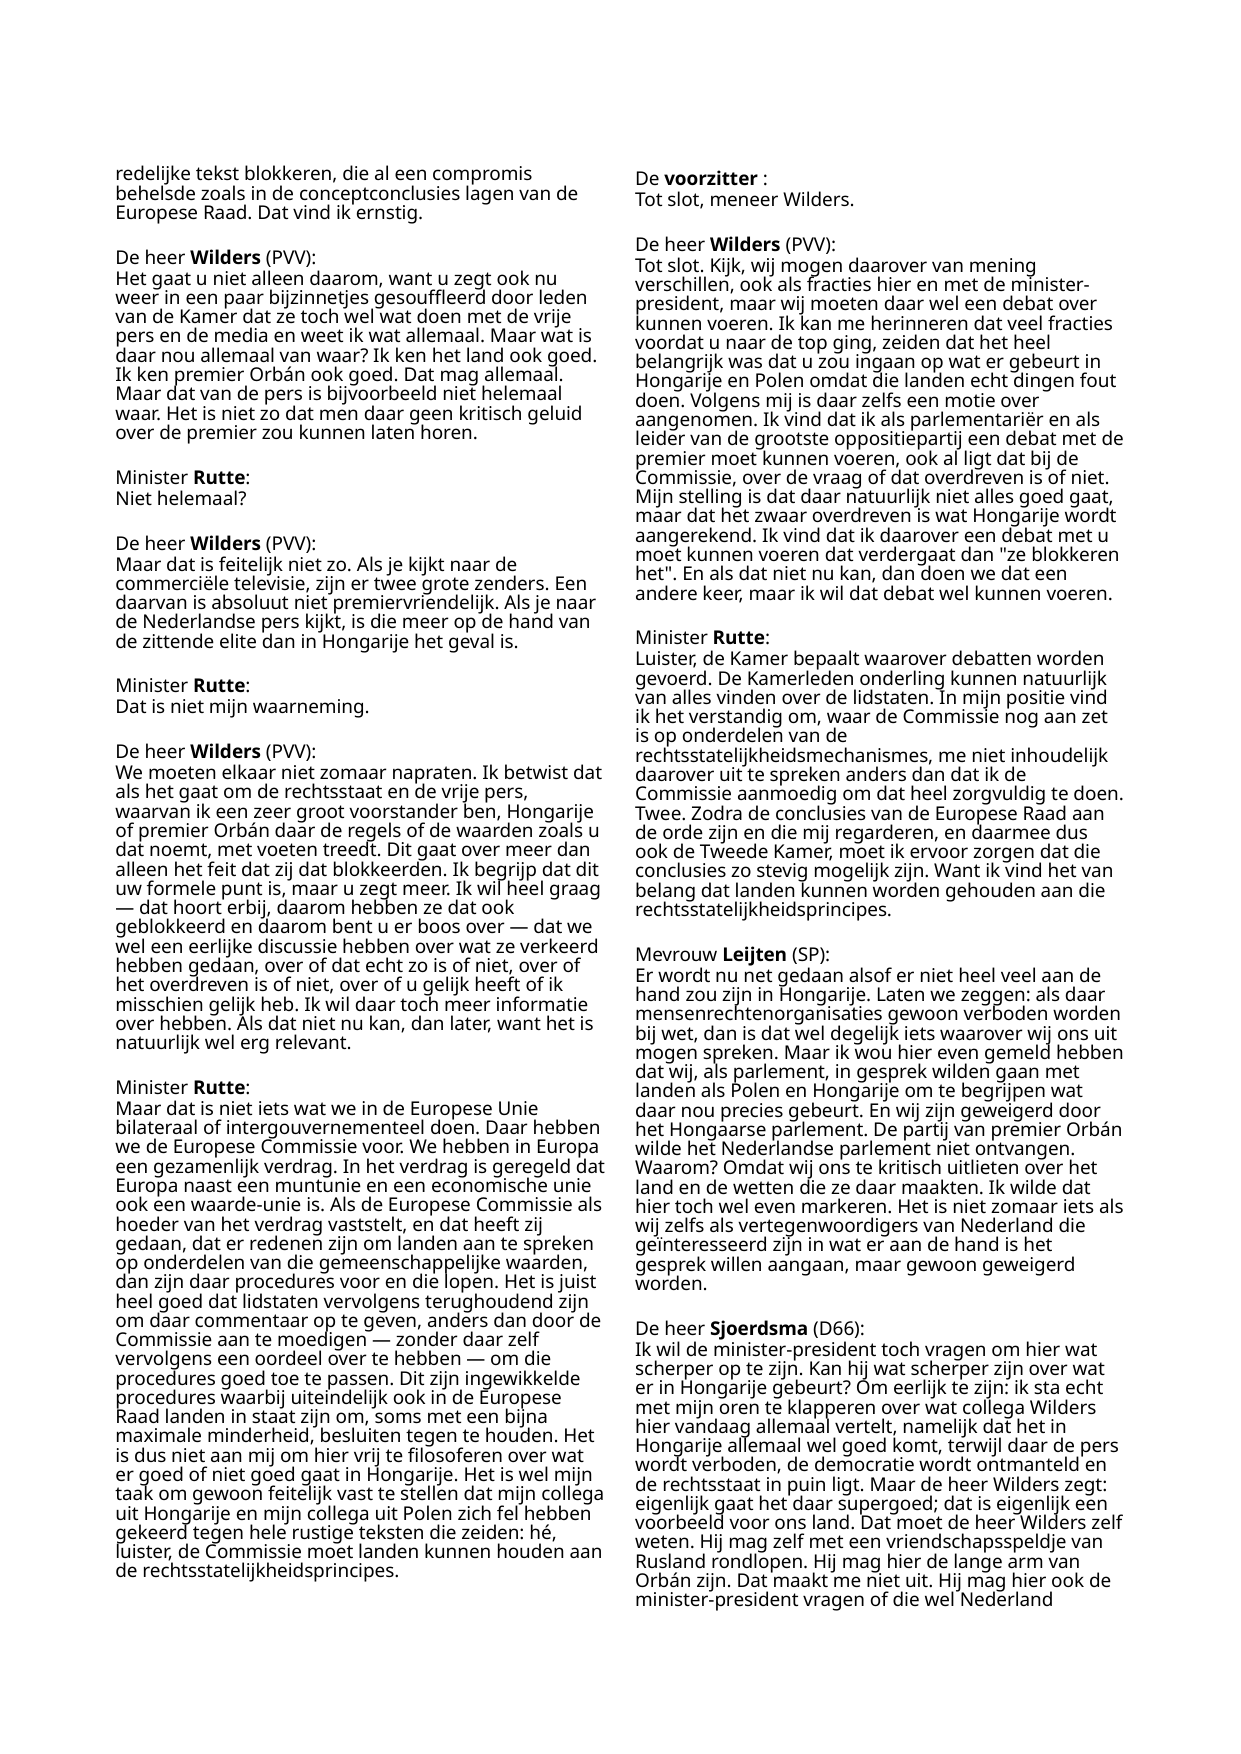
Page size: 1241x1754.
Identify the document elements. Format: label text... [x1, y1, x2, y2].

text De heer Wilders (PVV): [115, 530, 605, 556]
text redelijke tekst blokkeren, die al een compromis behelsde zoals in de conceptconclusies lagen van de Europese Raad. Dat vind ik ernstig. [115, 165, 605, 223]
text Mevrouw Leijten (SP): [635, 941, 1125, 967]
text Niet helemaal? [115, 490, 605, 509]
text Luister, de Kamer bepaalt waarover debatten worden gevoerd. De Kamerleden onderling kunnen natuurlijk van alles vinden over de lidstaten. In mijn positie vind ik het verstandig om, waar de Commissie nog aan zet is op onderdelen van de rechtsstatelijkheidsmechanismes, me niet inhoudelijk daarover uit te spreken anders dan dat ik de Commissie aanmoedig om dat heel zorgvuldig te doen. Twee. Zodra de conclusies van de Europese Raad aan de orde zijn en die mij regarderen, en daarmee dus ook de Tweede Kamer, moet ik ervoor zorgen dat die conclusies zo stevig mogelijk zijn. Want ik vind het van belang dat landen kunnen worden gehouden aan die rechtsstatelijkheidsprincipes. [635, 650, 1125, 920]
text Tot slot, meneer Wilders. [635, 191, 1125, 210]
text Maar dat is niet iets wat we in de Europese Unie bilateraal of intergouvernementeel doen. Daar hebben we de Europese Commissie voor. We hebben in Europa een gezamenlijk verdrag. In het verdrag is geregeld dat Europa naast een muntunie en een economische unie ook een waarde-unie is. Als de Europese Commissie als hoeder van het verdrag vaststelt, en dat heeft zij gedaan, dat er redenen zijn om landen aan te spreken op onderdelen van die gemeenschappelijke waarden, dan zijn daar procedures voor en die lopen. Het is juist heel goed dat lidstaten vervolgens terughoudend zijn om daar commentaar op te geven, anders dan door de Commissie aan te moedigen — zonder daar zelf vervolgens een oordeel over te hebben — om die procedures goed toe te passen. Dit zijn ingewikkelde procedures waarbij uiteindelijk ook in de Europese Raad landen in staat zijn om, soms met een bijna maximale minderheid, besluiten tegen te houden. Het is dus niet aan mij om hier vrij te filosoferen over wat er goed of niet goed gaat in Hongarije. Het is wel mijn taak om gewoon feitelijk vast te stellen dat mijn collega uit Hongarije en mijn collega uit Polen zich fel hebben gekeerd tegen hele rustige teksten die zeiden: hé, luister, de Commissie moet landen kunnen houden aan de rechtsstatelijkheidsprincipes. [115, 1100, 605, 1582]
text De heer Wilders (PVV): [635, 231, 1125, 257]
text Er wordt nu net gedaan alsof er niet heel veel aan de hand zou zijn in Hongarije. Laten we zeggen: als daar mensenrechtenorganisaties gewoon verboden worden bij wet, dan is dat wel degelijk iets waarover wij ons uit mogen spreken. Maar ik wou hier even gemeld hebben dat wij, als parlement, in gesprek wilden gaan met landen als Polen en Hongarije om te begrijpen wat daar nou precies gebeurt. En wij zijn geweigerd door het Hongaarse parlement. De partij van premier Orbán wilde het Nederlandse parlement niet ontvangen. Waarom? Omdat wij ons te kritisch uitlieten over het land en de wetten die ze daar maakten. Ik wilde dat hier toch wel even markeren. Het is niet zomaar iets als wij zelfs als vertegenwoordigers van Nederland die geïnteresseerd zijn in wat er aan de hand is het gesprek willen aangaan, maar gewoon geweigerd worden. [635, 967, 1125, 1294]
text De heer Wilders (PVV): [115, 244, 605, 270]
text Tot slot. Kijk, wij mogen daarover van mening verschillen, ook als fracties hier en met de minister-president, maar wij moeten daar wel een debat over kunnen voeren. Ik kan me herinneren dat veel fracties voordat u naar de top ging, zeiden dat het heel belangrijk was dat u zou ingaan op wat er gebeurt in Hongarije en Polen omdat die landen echt dingen fout doen. Volgens mij is daar zelfs een motie over aangenomen. Ik vind dat ik als parlementariër en als leider van de grootste oppositiepartij een debat met de premier moet kunnen voeren, ook al ligt dat bij de Commissie, over de vraag of dat overdreven is of niet. Mijn stelling is dat daar natuurlijk niet alles goed gaat, maar dat het zwaar overdreven is wat Hongarije wordt aangerekend. Ik vind dat ik daarover een debat met u moet kunnen voeren dat verdergaat dan "ze blokkeren het". En als dat niet nu kan, dan doen we dat een andere keer, maar ik wil dat debat wel kunnen voeren. [635, 257, 1125, 604]
text De heer Wilders (PVV): [115, 738, 605, 764]
text We moeten elkaar niet zomaar napraten. Ik betwist dat als het gaat om de rechtsstaat en de vrije pers, waarvan ik een zeer groot voorstander ben, Hongarije of premier Orbán daar de regels of de waarden zoals u dat noemt, met voeten treedt. Dit gaat over meer dan alleen het feit dat zij dat blokkeerden. Ik begrijp dat dit uw formele punt is, maar u zegt meer. Ik wil heel graag — dat hoort erbij, daarom hebben ze dat ook geblokkeerd en daarom bent u er boos over — dat we wel een eerlijke discussie hebben over wat ze verkeerd hebben gedaan, over of dat echt zo is of niet, over of het overdreven is of niet, over of u gelijk heeft of ik misschien gelijk heb. Ik wil daar toch meer informatie over hebben. Als dat niet nu kan, dan later, want het is natuurlijk wel erg relevant. [115, 764, 605, 1053]
text Minister Rutte: [115, 673, 605, 698]
text Ik wil de minister-president toch vragen om hier wat scherper op te zijn. Kan hij wat scherper zijn over wat er in Hongarije gebeurt? Om eerlijk te zijn: ik sta echt met mijn oren te klapperen over wat collega Wilders hier vandaag allemaal vertelt, namelijk dat het in Hongarije allemaal wel goed komt, terwijl daar de pers wordt verboden, de democratie wordt ontmanteld en de rechtsstaat in puin ligt. Maar de heer Wilders zegt: eigenlijk gaat het daar supergoed; dat is eigenlijk een voorbeeld voor ons land. Dat moet de heer Wilders zelf weten. Hij mag zelf met een vriendschapsspeldje van Rusland rondlopen. Hij mag hier de lange arm van Orbán zijn. Dat maakt me niet uit. Hij mag hier ook de minister-president vragen of die wel Nederland [635, 1341, 1125, 1611]
text De heer Sjoerdsma (D66): [635, 1315, 1125, 1341]
text De voorzitter : [635, 165, 1125, 191]
text Maar dat is feitelijk niet zo. Als je kijkt naar de commerciële televisie, zijn er twee grote zenders. Een daarvan is absoluut niet premiervriendelijk. Als je naar de Nederlandse pers kijkt, is die meer op de hand van de zittende elite dan in Hongarije het geval is. [115, 556, 605, 652]
text Minister Rutte: [115, 464, 605, 490]
text Dat is niet mijn waarneming. [115, 698, 605, 718]
text Het gaat u niet alleen daarom, want u zegt ook nu weer in een paar bijzinnetjes gesouffleerd door leden van de Kamer dat ze toch wel wat doen met de vrije pers en de media en weet ik wat allemaal. Maar wat is daar nou allemaal van waar? Ik ken het land ook goed. Ik ken premier Orbán ook goed. Dat mag allemaal. Maar dat van de pers is bijvoorbeeld niet helemaal waar. Het is niet zo dat men daar geen kritisch geluid over de premier zou kunnen laten horen. [115, 270, 605, 443]
text Minister Rutte: [115, 1074, 605, 1100]
text Minister Rutte: [635, 624, 1125, 650]
